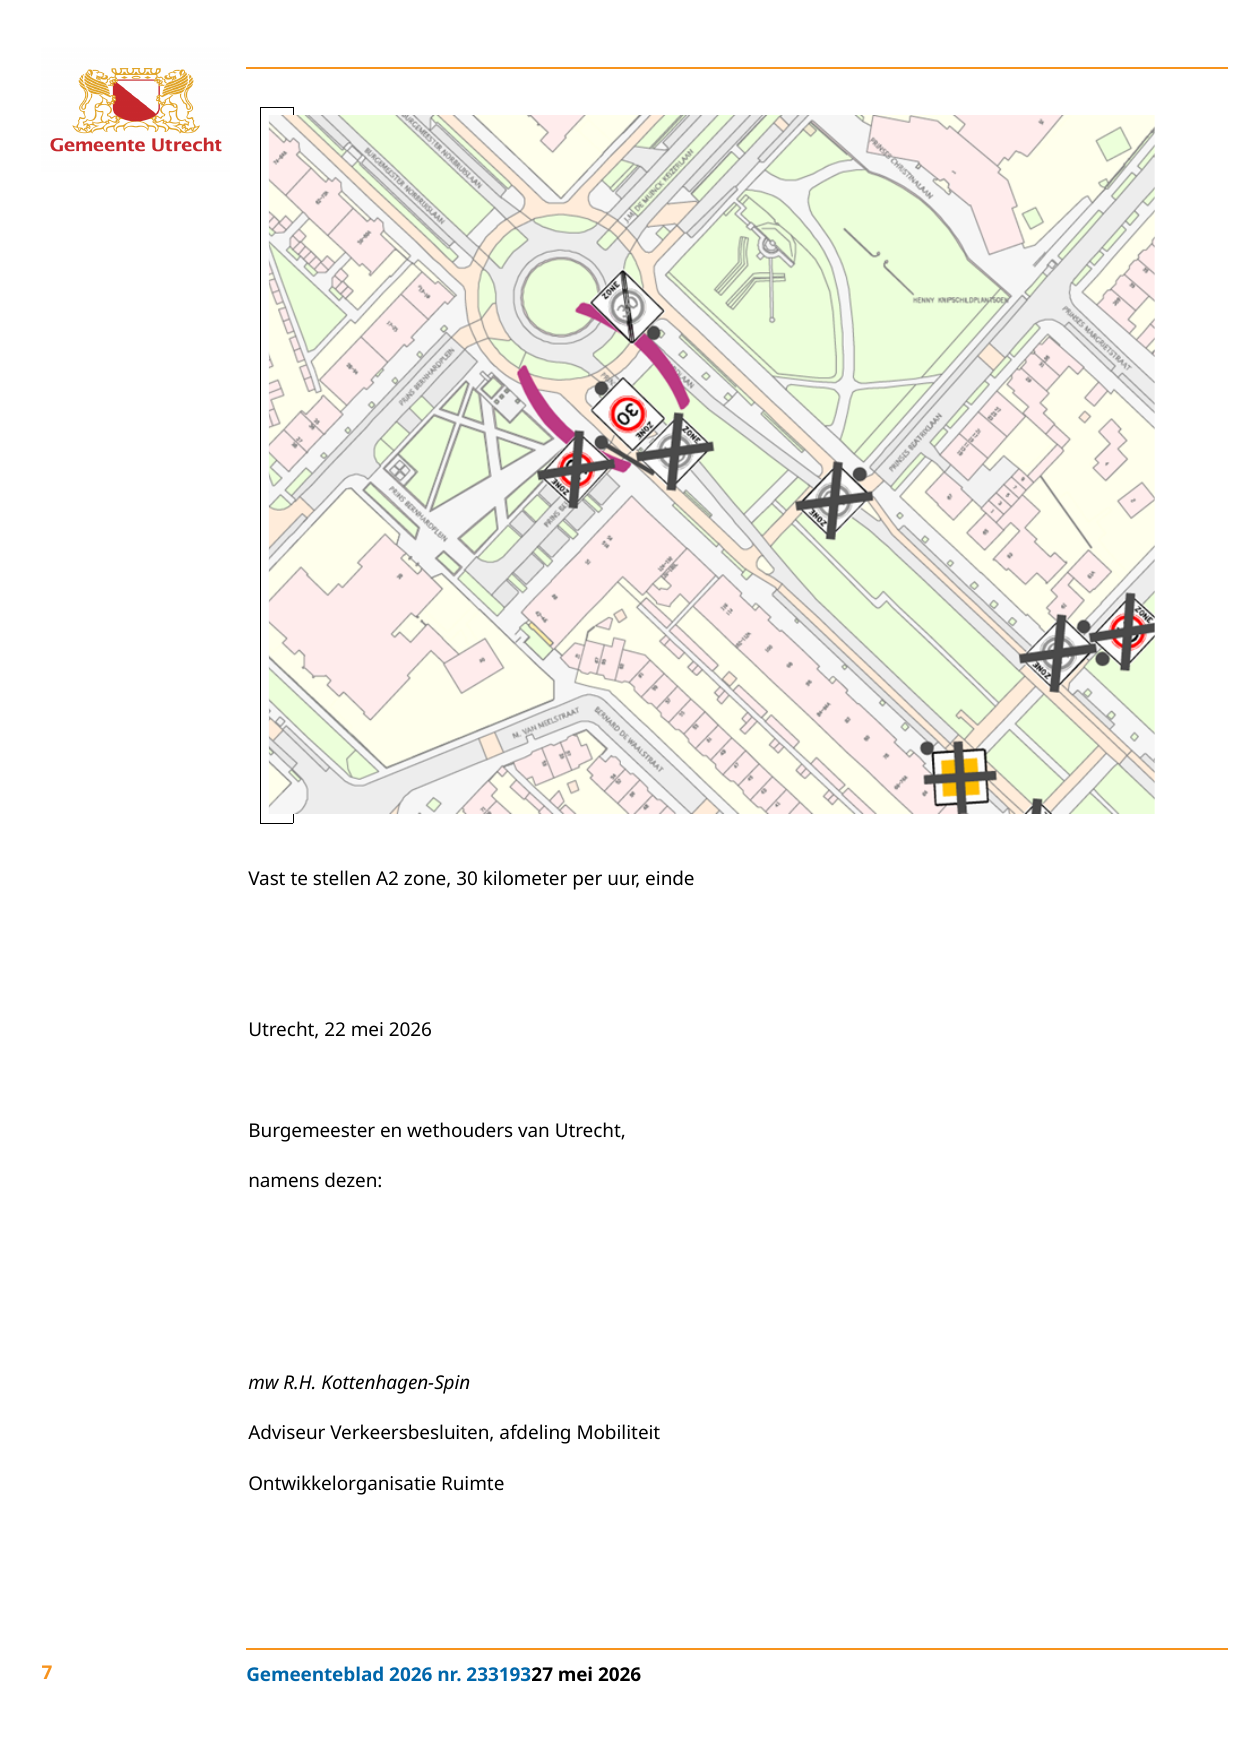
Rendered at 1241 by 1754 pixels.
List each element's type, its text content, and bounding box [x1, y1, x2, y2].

picture [268, 115, 1155, 814]
text Burgemeester en wethouders van Utrecht, [248, 1117, 1152, 1143]
text mw R.H. Kottenhagen-Spin [248, 1369, 1152, 1395]
text Adviseur Verkeersbesluiten, afdeling Mobiliteit [248, 1419, 1152, 1445]
text namens dezen: [248, 1167, 1152, 1193]
picture [41, 47, 231, 172]
text Vast te stellen A2 zone, 30 kilometer per uur, einde [248, 865, 1152, 891]
text Ontwikkelorganisatie Ruimte [248, 1470, 1152, 1496]
text Utrecht, 22 mei 2026 [248, 1016, 1152, 1042]
